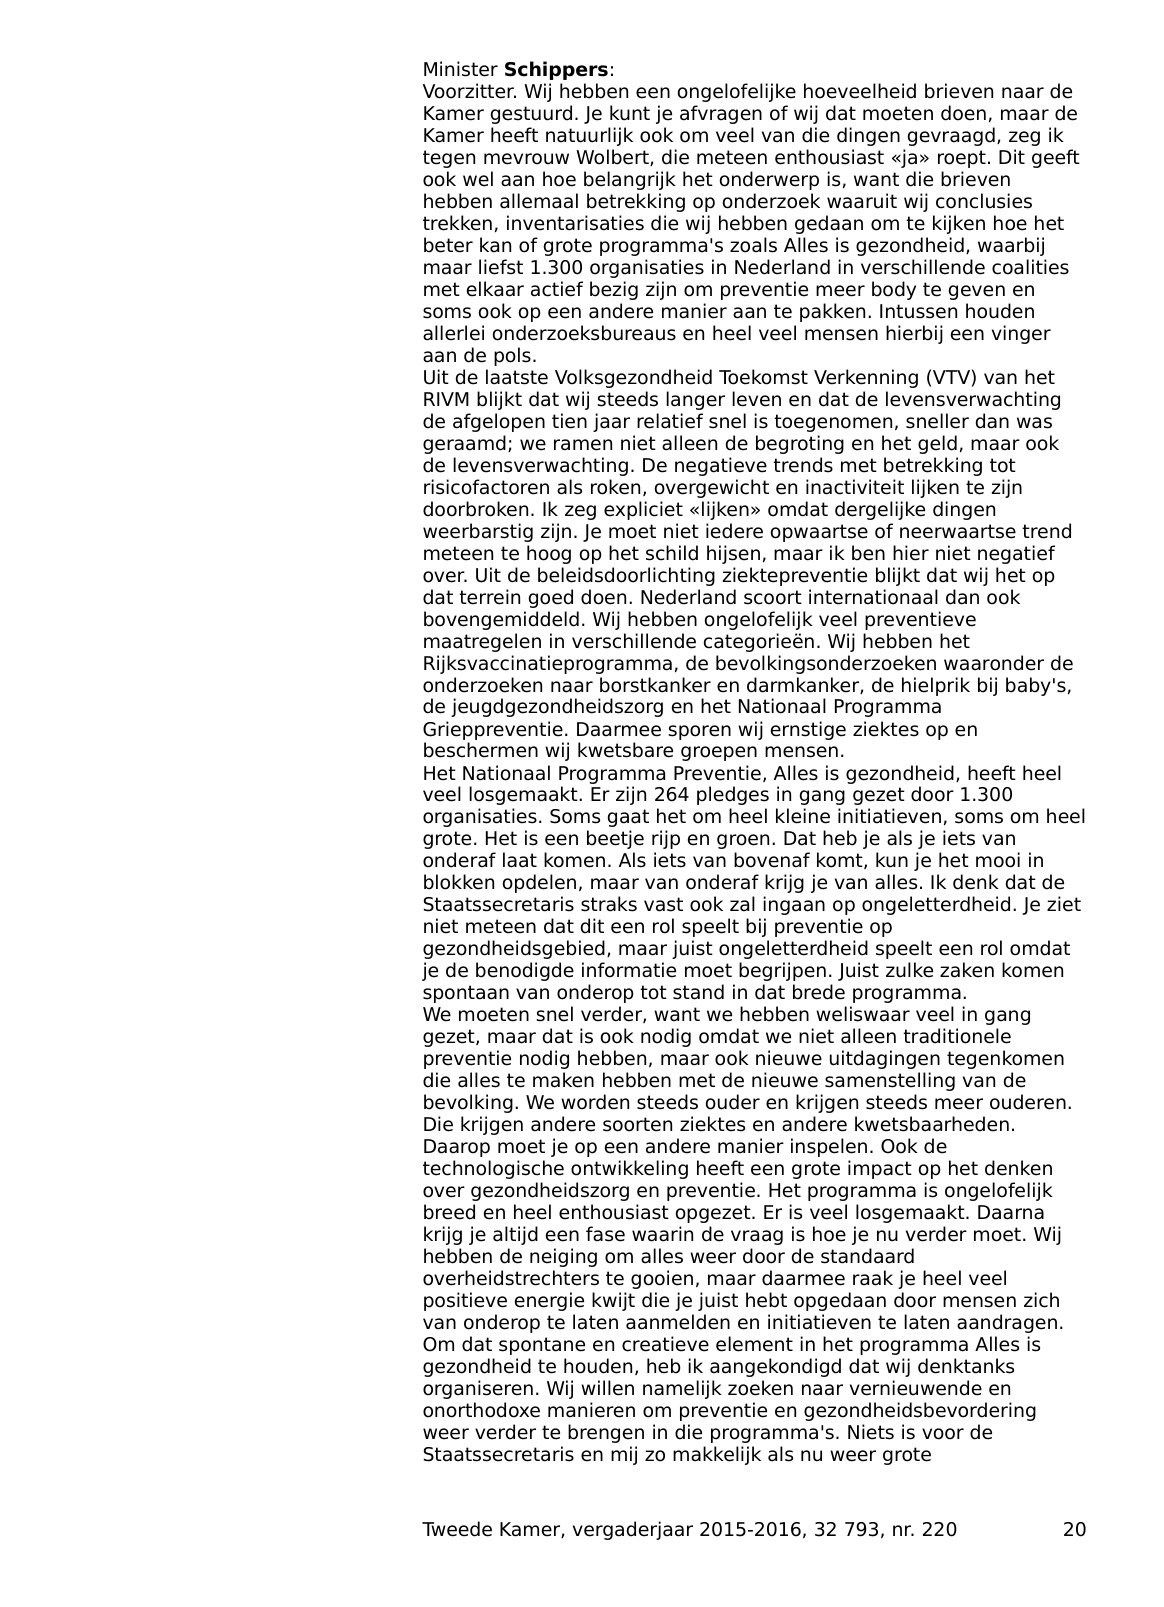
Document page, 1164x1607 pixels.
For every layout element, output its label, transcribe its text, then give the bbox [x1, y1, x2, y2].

text Het Nationaal Programma Preventie, Alles is gezondheid, heeft heel veel losgemaakt. Er zijn 264 pledges in gang gezet door 1.300 organisaties. Soms gaat het om heel kleine initiatieven, soms om heel grote. Het is een beetje rijp en groen. Dat heb je als je iets van onderaf laat komen. Als iets van bovenaf komt, kun je het mooi in blokken opdelen, maar van onderaf krijg je van alles. Ik denk dat de Staatssecretaris straks vast ook zal ingaan op ongeletterdheid. Je ziet niet meteen dat dit een rol speelt bij preventie op gezondheidsgebied, maar juist ongeletterdheid speelt een rol omdat je de benodigde informatie moet begrijpen. Juist zulke zaken komen spontaan van onderop tot stand in dat brede programma. [422, 762, 1087, 1004]
text Voorzitter. Wij hebben een ongelofelijke hoeveelheid brieven naar de Kamer gestuurd. Je kunt je afvragen of wij dat moeten doen, maar de Kamer heeft natuurlijk ook om veel van die dingen gevraagd, zeg ik tegen mevrouw Wolbert, die meteen enthousiast «ja» roept. Dit geeft ook wel aan hoe belangrijk het onderwerp is, want die brieven hebben allemaal betrekking op onderzoek waaruit wij conclusies trekken, inventarisaties die wij hebben gedaan om te kijken hoe het beter kan of grote programma's zoals Alles is gezondheid, waarbij maar liefst 1.300 organisaties in Nederland in verschillende coalities met elkaar actief bezig zijn om preventie meer body te geven en soms ook op een andere manier aan te pakken. Intussen houden allerlei onderzoeksbureaus en heel veel mensen hierbij een vinger aan de pols. [422, 81, 1087, 367]
text Minister Schippers: [422, 59, 1087, 81]
text We moeten snel verder, want we hebben weliswaar veel in gang gezet, maar dat is ook nodig omdat we niet alleen traditionele preventie nodig hebben, maar ook nieuwe uitdagingen tegenkomen die alles te maken hebben met de nieuwe samenstelling van de bevolking. We worden steeds ouder en krijgen steeds meer ouderen. Die krijgen andere soorten ziektes en andere kwetsbaarheden. Daarop moet je op een andere manier inspelen. Ook de technologische ontwikkeling heeft een grote impact op het denken over gezondheidszorg en preventie. Het programma is ongelofelijk breed en heel enthousiast opgezet. Er is veel losgemaakt. Daarna krijg je altijd een fase waarin de vraag is hoe je nu verder moet. Wij hebben de neiging om alles weer door de standaard overheidstrechters te gooien, maar daarmee raak je heel veel positieve energie kwijt die je juist hebt opgedaan door mensen zich van onderop te laten aanmelden en initiatieven te laten aandragen. Om dat spontane en creatieve element in het programma Alles is gezondheid te houden, heb ik aangekondigd dat wij denktanks organiseren. Wij willen namelijk zoeken naar vernieuwende en onorthodoxe manieren om preventie en gezondheidsbevordering weer verder te brengen in die programma's. Niets is voor de Staatssecretaris en mij zo makkelijk als nu weer grote [422, 1004, 1087, 1466]
text Uit de laatste Volksgezondheid Toekomst Verkenning (VTV) van het RIVM blijkt dat wij steeds langer leven en dat de levensverwachting de afgelopen tien jaar relatief snel is toegenomen, sneller dan was geraamd; we ramen niet alleen de begroting en het geld, maar ook de levensverwachting. De negatieve trends met betrekking tot risicofactoren als roken, overgewicht en inactiviteit lijken te zijn doorbroken. Ik zeg expliciet «lijken» omdat dergelijke dingen weerbarstig zijn. Je moet niet iedere opwaartse of neerwaartse trend meteen te hoog op het schild hijsen, maar ik ben hier niet negatief over. Uit de beleidsdoorlichting ziektepreventie blijkt dat wij het op dat terrein goed doen. Nederland scoort internationaal dan ook bovengemiddeld. Wij hebben ongelofelijk veel preventieve maatregelen in verschillende categorieën. Wij hebben het Rijksvaccinatieprogramma, de bevolkingsonderzoeken waaronder de onderzoeken naar borstkanker en darmkanker, de hielprik bij baby's, de jeugdgezondheidszorg en het Nationaal Programma Grieppreventie. Daarmee sporen wij ernstige ziektes op en beschermen wij kwetsbare groepen mensen. [422, 367, 1087, 762]
